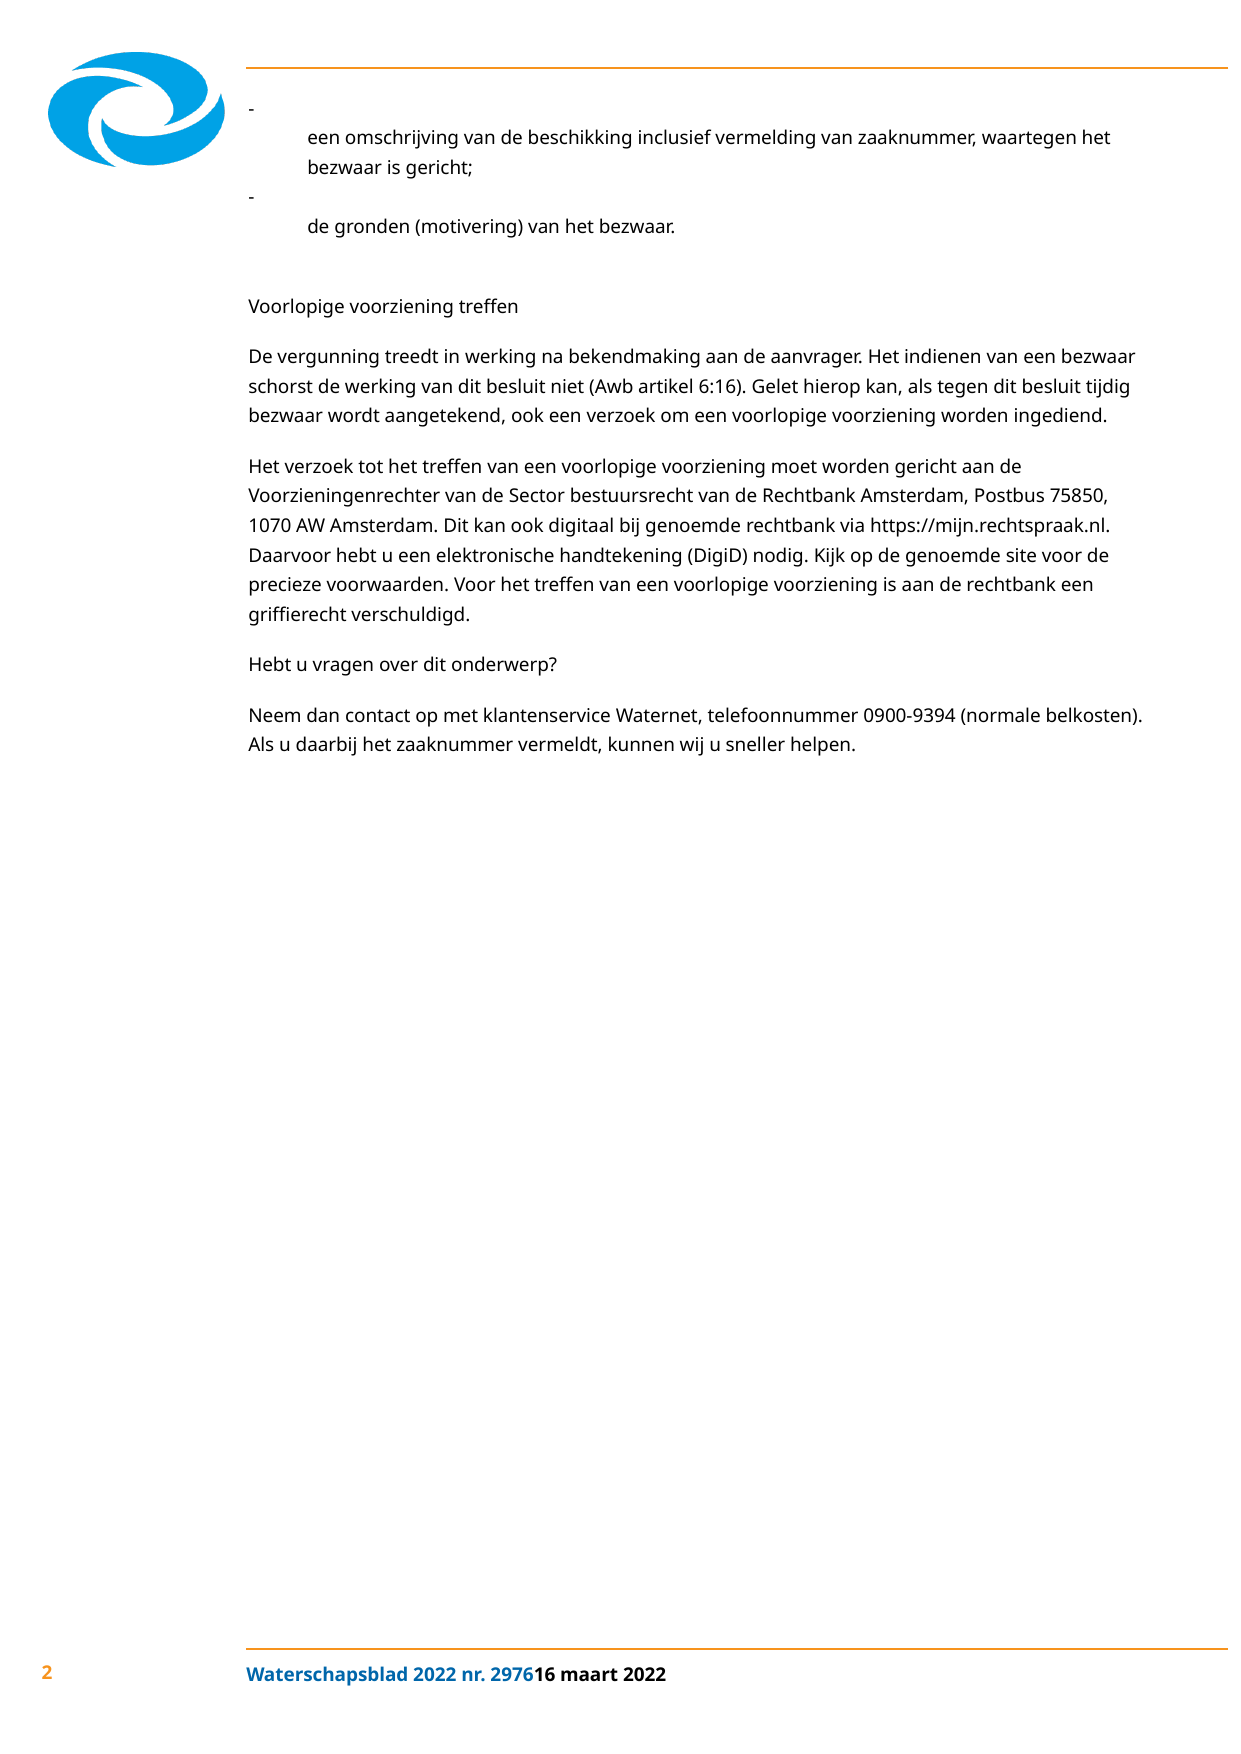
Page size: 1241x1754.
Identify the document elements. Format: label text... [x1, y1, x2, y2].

text De vergunning treedt in werking na bekendmaking aan de aanvrager. Het indienen van een bezwaar schorst de werking van dit besluit niet (Awb artikel 6:16). Gelet hierop kan, als tegen dit besluit tijdig bezwaar wordt aangetekend, ook een verzoek om een voorlopige voorziening worden ingediend. [248, 343, 1152, 428]
list een omschrijving van de beschikking inclusief vermelding van zaaknummer, waartegen het bezwaar is gericht; [248, 124, 1152, 180]
text Voorlopige voorziening treffen [248, 293, 1152, 319]
list de gronden (motivering) van het bezwaar. [248, 213, 1152, 239]
text Neem dan contact op met klantenservice Waternet, telefoonnummer 0900-9394 (normale belkosten). Als u daarbij het zaaknummer vermeldt, kunnen wij u sneller helpen. [248, 702, 1152, 757]
picture [41, 47, 231, 172]
text Het verzoek tot het treffen van een voorlopige voorziening moet worden gericht aan de Voorzieningenrechter van de Sector bestuursrecht van de Rechtbank Amsterdam, Postbus 75850, 1070 AW Amsterdam. Dit kan ook digitaal bij genoemde rechtbank via https://mijn.rechtspraak.nl. Daarvoor hebt u een elektronische handtekening (DigiD) nodig. Kijk op de genoemde site voor de precieze voorwaarden. Voor het treffen van een voorlopige voorziening is aan de rechtbank een griffierecht verschuldigd. [248, 453, 1152, 627]
text Hebt u vragen over dit onderwerp? [248, 651, 1152, 677]
